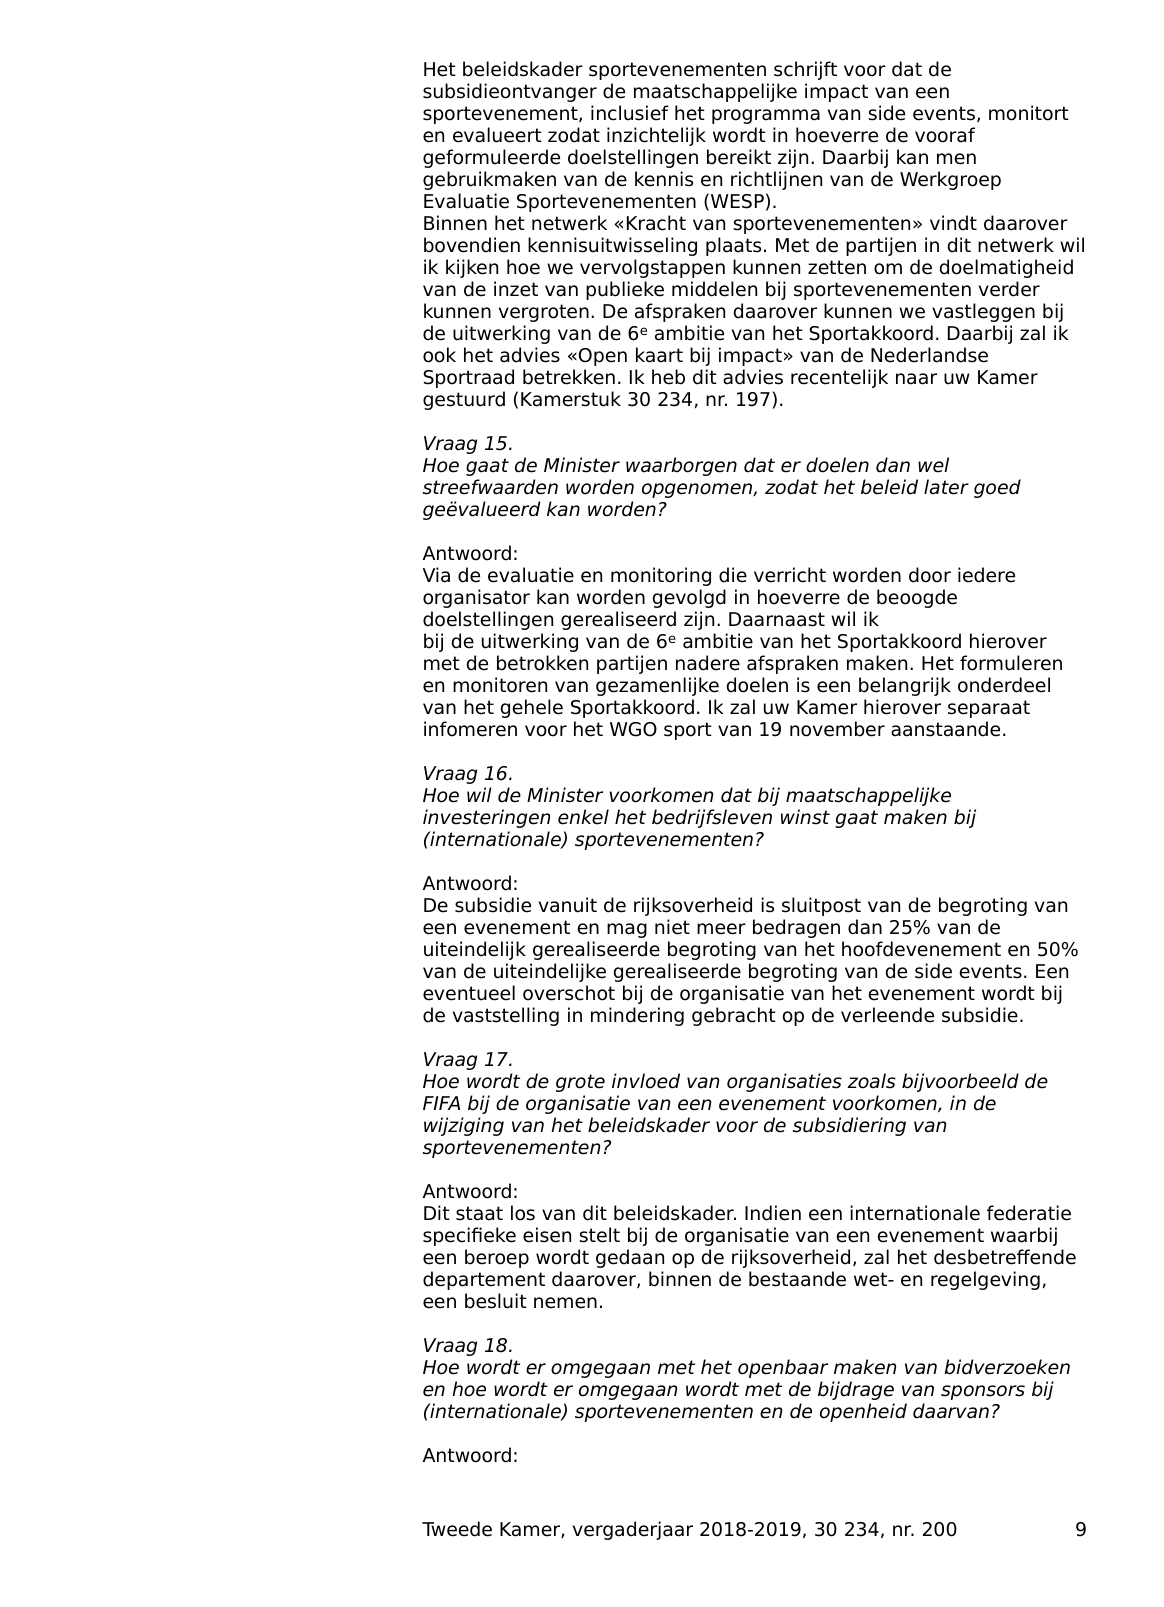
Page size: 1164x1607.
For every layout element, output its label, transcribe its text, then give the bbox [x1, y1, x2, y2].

text Binnen het netwerk «Kracht van sportevenementen» vindt daarover bovendien kennisuitwisseling plaats. Met de partijen in dit netwerk wil ik kijken hoe we vervolgstappen kunnen zetten om de doelmatigheid van de inzet van publieke middelen bij sportevenementen verder kunnen vergroten. De afspraken daarover kunnen we vastleggen bij de uitwerking van de 6e ambitie van het Sportakkoord. Daarbij zal ik ook het advies «Open kaart bij impact» van de Nederlandse Sportraad betrekken. Ik heb dit advies recentelijk naar uw Kamer gestuurd (Kamerstuk 30 234, nr. 197). [422, 213, 1087, 411]
text Antwoord: [422, 1181, 1087, 1203]
text Hoe gaat de Minister waarborgen dat er doelen dan wel streefwaarden worden opgenomen, zodat het beleid later goed geëvalueerd kan worden? [422, 455, 1087, 521]
text Vraag 16. [422, 763, 1087, 785]
text De subsidie vanuit de rijksoverheid is sluitpost van de begroting van een evenement en mag niet meer bedragen dan 25% van de uiteindelijk gerealiseerde begroting van het hoofdevenement en 50% van de uiteindelijke gerealiseerde begroting van de side events. Een eventueel overschot bij de organisatie van het evenement wordt bij de vaststelling in mindering gebracht op de verleende subsidie. [422, 895, 1087, 1027]
text Het beleidskader sportevenementen schrijft voor dat de subsidieontvanger de maatschappelijke impact van een sportevenement, inclusief het programma van side events, monitort en evalueert zodat inzichtelijk wordt in hoeverre de vooraf geformuleerde doelstellingen bereikt zijn. Daarbij kan men gebruikmaken van de kennis en richtlijnen van de Werkgroep Evaluatie Sportevenementen (WESP). [422, 59, 1087, 213]
text Vraag 18. [422, 1335, 1087, 1357]
text Antwoord: [422, 1445, 1087, 1467]
text Vraag 17. [422, 1049, 1087, 1071]
text Vraag 15. [422, 433, 1087, 455]
text Antwoord: [422, 873, 1087, 895]
text bij de uitwerking van de 6e ambitie van het Sportakkoord hierover met de betrokken partijen nadere afspraken maken. Het formuleren en monitoren van gezamenlijke doelen is een belangrijk onderdeel van het gehele Sportakkoord. Ik zal uw Kamer hierover separaat infomeren voor het WGO sport van 19 november aanstaande. [422, 631, 1087, 741]
text Via de evaluatie en monitoring die verricht worden door iedere organisator kan worden gevolgd in hoeverre de beoogde doelstellingen gerealiseerd zijn. Daarnaast wil ik [422, 565, 1087, 631]
text Hoe wil de Minister voorkomen dat bij maatschappelijke investeringen enkel het bedrijfsleven winst gaat maken bij (internationale) sportevenementen? [422, 785, 1087, 851]
text Dit staat los van dit beleidskader. Indien een internationale federatie specifieke eisen stelt bij de organisatie van een evenement waarbij een beroep wordt gedaan op de rijksoverheid, zal het desbetreffende departement daarover, binnen de bestaande wet- en regelgeving, een besluit nemen. [422, 1203, 1087, 1313]
text Hoe wordt er omgegaan met het openbaar maken van bidverzoeken en hoe wordt er omgegaan wordt met de bijdrage van sponsors bij (internationale) sportevenementen en de openheid daarvan? [422, 1357, 1087, 1423]
text Antwoord: [422, 543, 1087, 565]
text Hoe wordt de grote invloed van organisaties zoals bijvoorbeeld de FIFA bij de organisatie van een evenement voorkomen, in de wijziging van het beleidskader voor de subsidiering van sportevenementen? [422, 1071, 1087, 1159]
